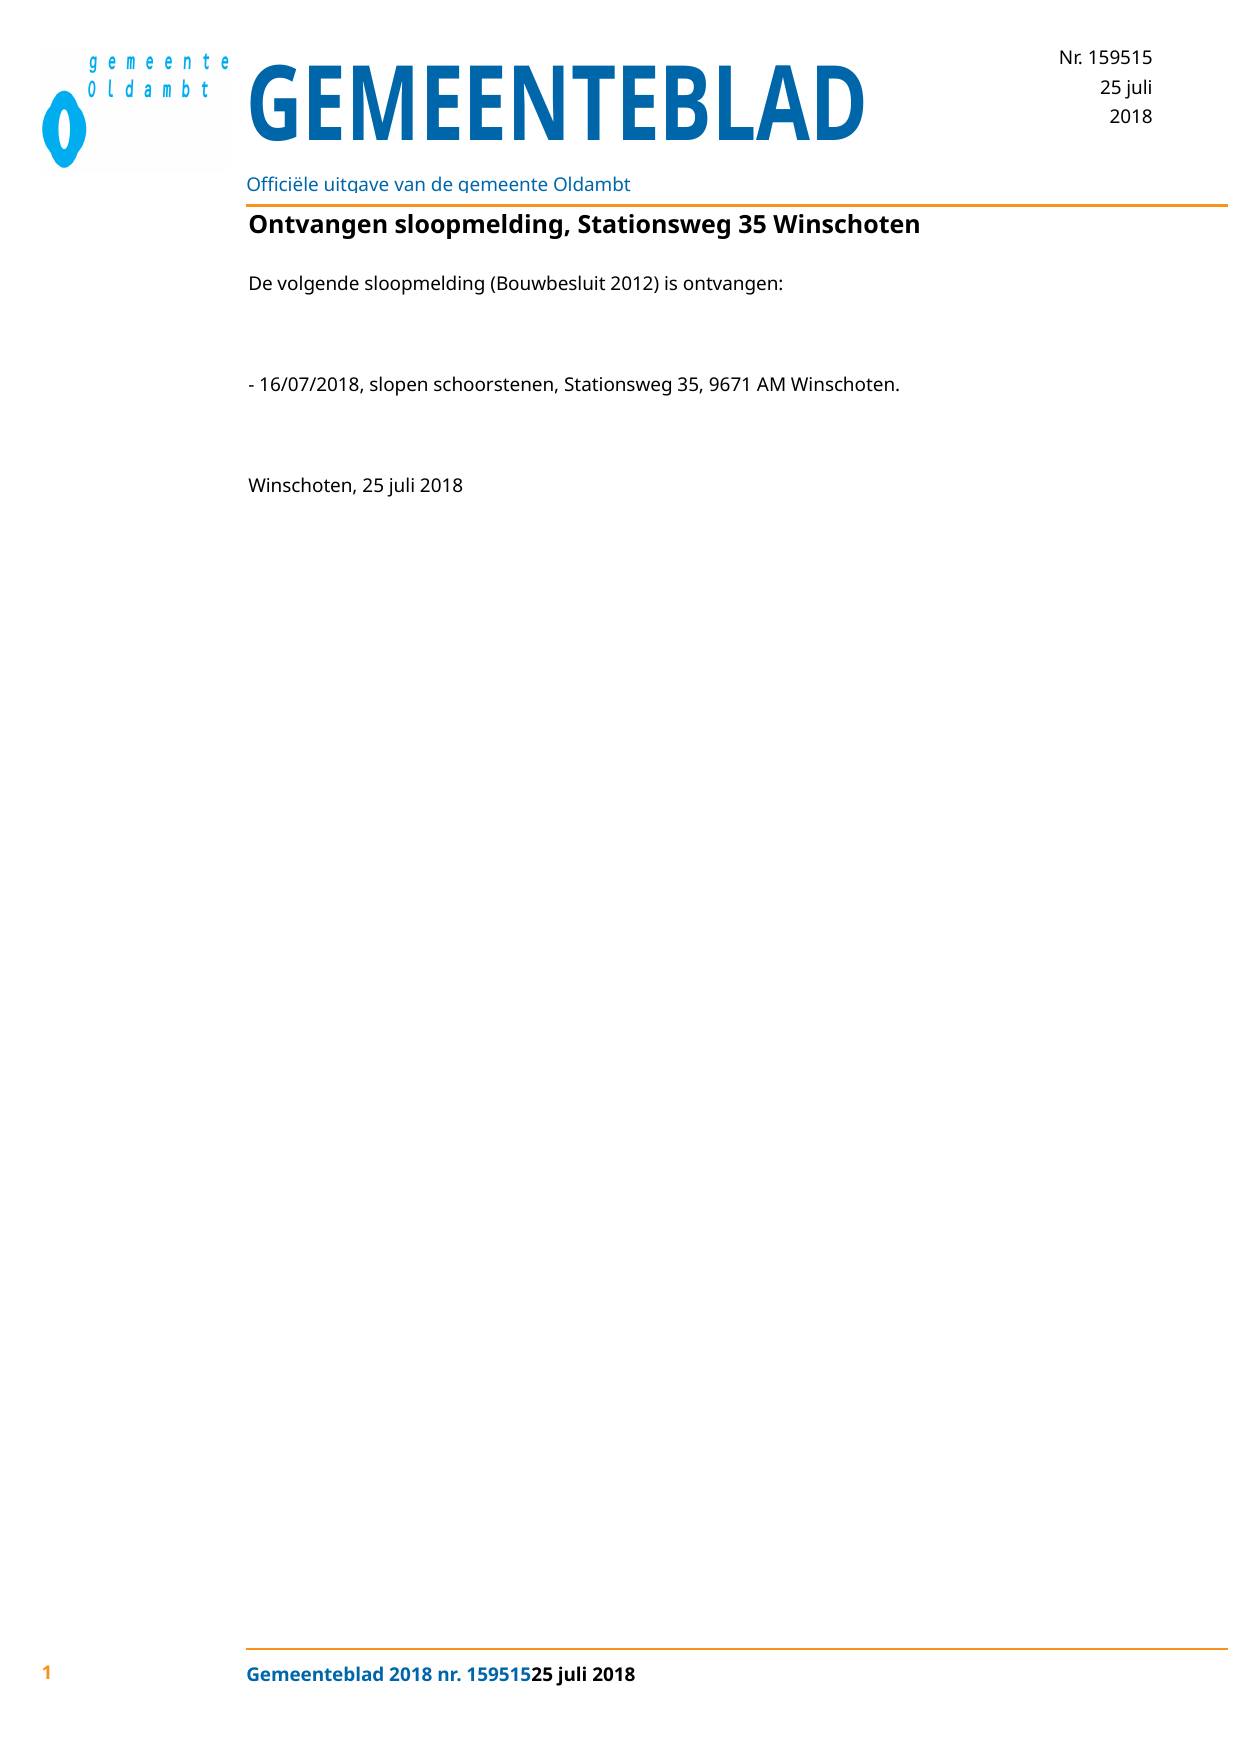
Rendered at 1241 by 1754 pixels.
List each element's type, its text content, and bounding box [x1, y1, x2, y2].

text - 16/07/2018, slopen schoorstenen, Stationsweg 35, 9671 AM Winschoten. [248, 371, 1152, 397]
picture [41, 47, 231, 172]
text Ontvangen sloopmelding, Stationsweg 35 Winschoten [248, 207, 1152, 241]
text De volgende sloopmelding (Bouwbesluit 2012) is ontvangen: [248, 270, 1152, 296]
text Winschoten, 25 juli 2018 [248, 472, 1152, 498]
